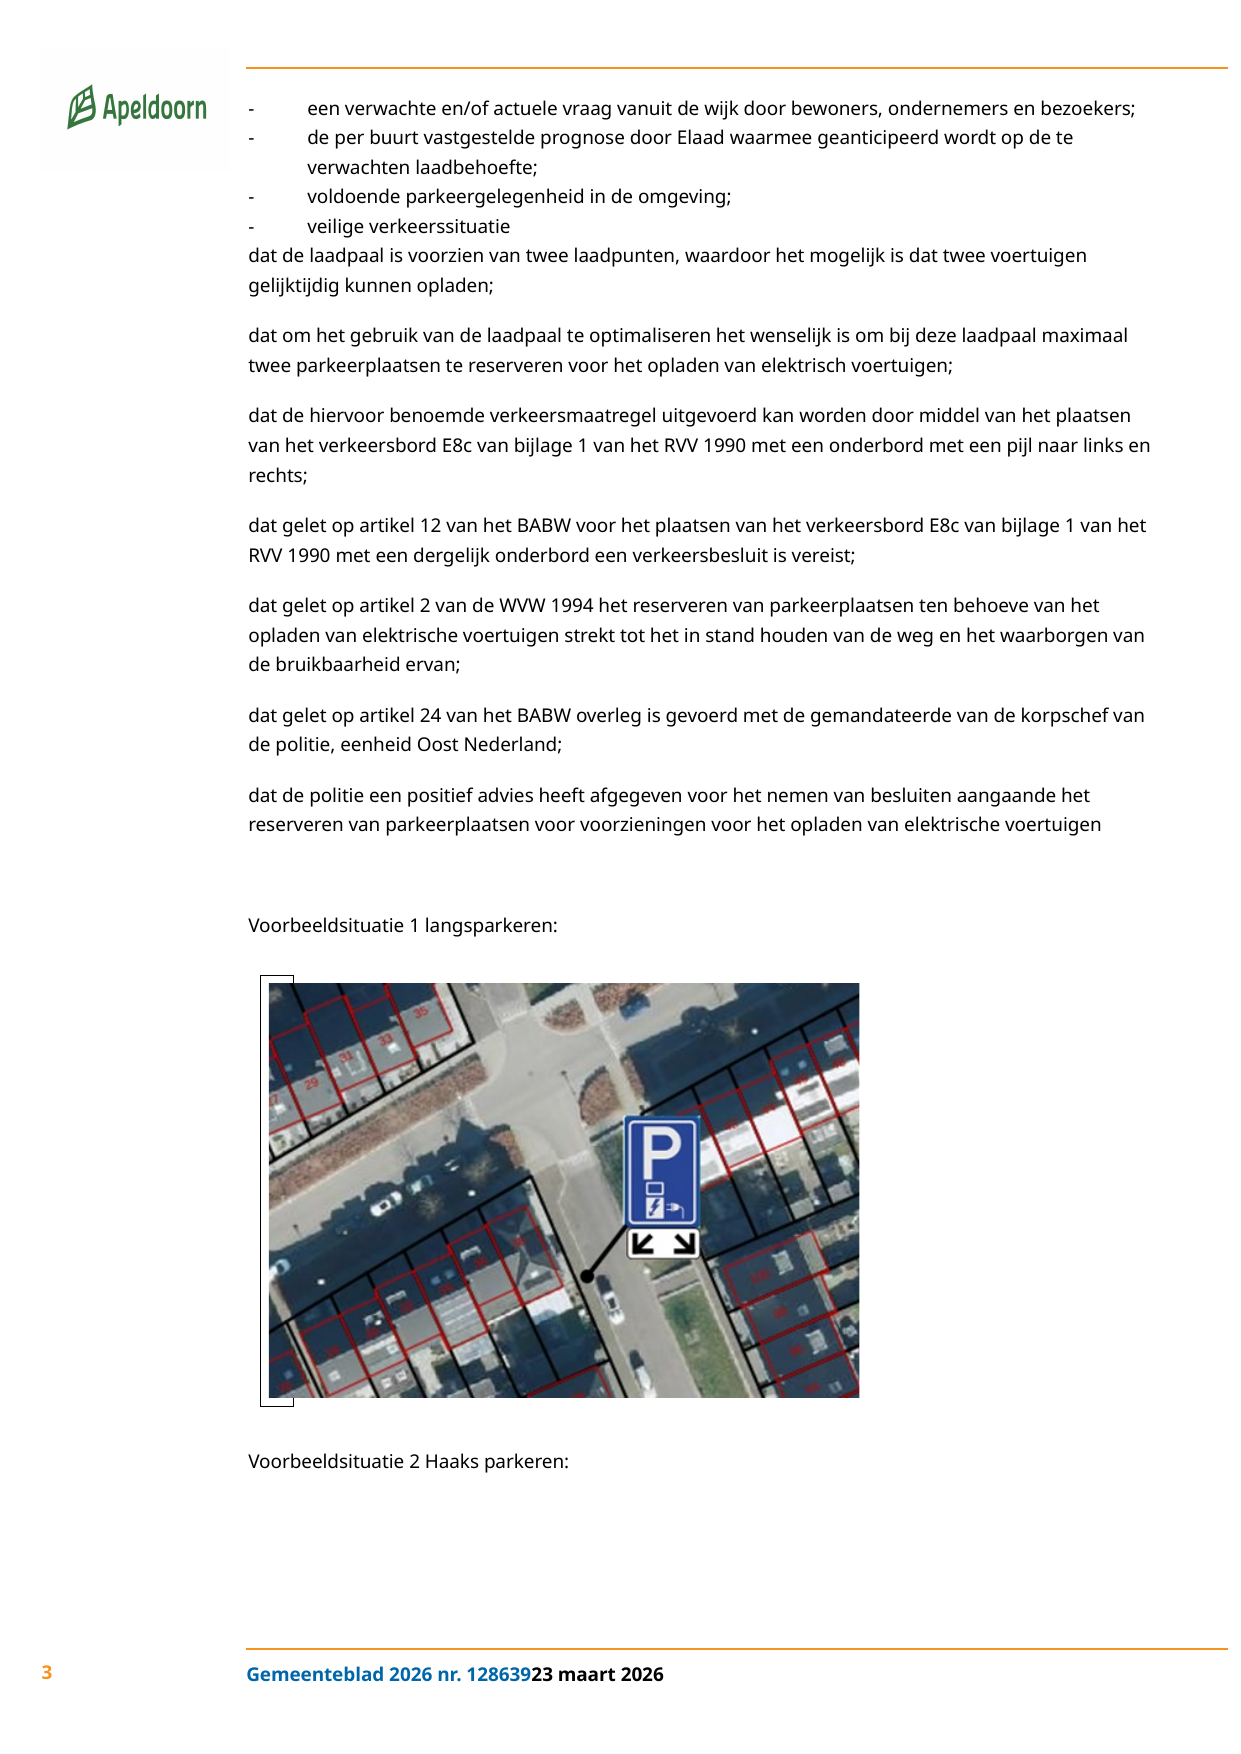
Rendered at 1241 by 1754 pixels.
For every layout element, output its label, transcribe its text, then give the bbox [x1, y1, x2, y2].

list voldoende parkeergelegenheid in de omgeving; [248, 183, 1152, 209]
picture [268, 983, 860, 1398]
picture [41, 47, 231, 172]
list veilige verkeerssituatie [248, 213, 1152, 239]
text dat gelet op artikel 12 van het BABW voor het plaatsen van het verkeersbord E8c van bijlage 1 van het RVV 1990 met een dergelijk onderbord een verkeersbesluit is vereist; [248, 512, 1152, 568]
text dat om het gebruik van de laadpaal te optimaliseren het wenselijk is om bij deze laadpaal maximaal twee parkeerplaatsen te reserveren voor het opladen van elektrisch voertuigen; [248, 323, 1152, 378]
text dat de politie een positief advies heeft afgegeven voor het nemen van besluiten aangaande het reserveren van parkeerplaatsen voor voorzieningen voor het opladen van elektrische voertuigen [248, 782, 1152, 837]
list een verwachte en/of actuele vraag vanuit de wijk door bewoners, ondernemers en bezoekers; [248, 95, 1152, 121]
text Voorbeeldsituatie 2 Haaks parkeren: [248, 1449, 1152, 1474]
text dat gelet op artikel 24 van het BABW overleg is gevoerd met de gemandateerde van de korpschef van de politie, eenheid Oost Nederland; [248, 702, 1152, 757]
text dat de laadpaal is voorzien van twee laadpunten, waardoor het mogelijk is dat twee voertuigen gelijktijdig kunnen opladen; [248, 243, 1152, 298]
list de per buurt vastgestelde prognose door Elaad waarmee geanticipeerd wordt op de te verwachten laadbehoefte; [248, 124, 1152, 180]
text dat gelet op artikel 2 van de WVW 1994 het reserveren van parkeerplaatsen ten behoeve van het opladen van elektrische voertuigen strekt tot het in stand houden van de weg en het waarborgen van de bruikbaarheid ervan; [248, 592, 1152, 677]
text dat de hiervoor benoemde verkeersmaatregel uitgevoerd kan worden door middel van het plaatsen van het verkeersbord E8c van bijlage 1 van het RVV 1990 met een onderbord met een pijl naar links en rechts; [248, 403, 1152, 488]
text Voorbeeldsituatie 1 langsparkeren: [248, 912, 1152, 938]
